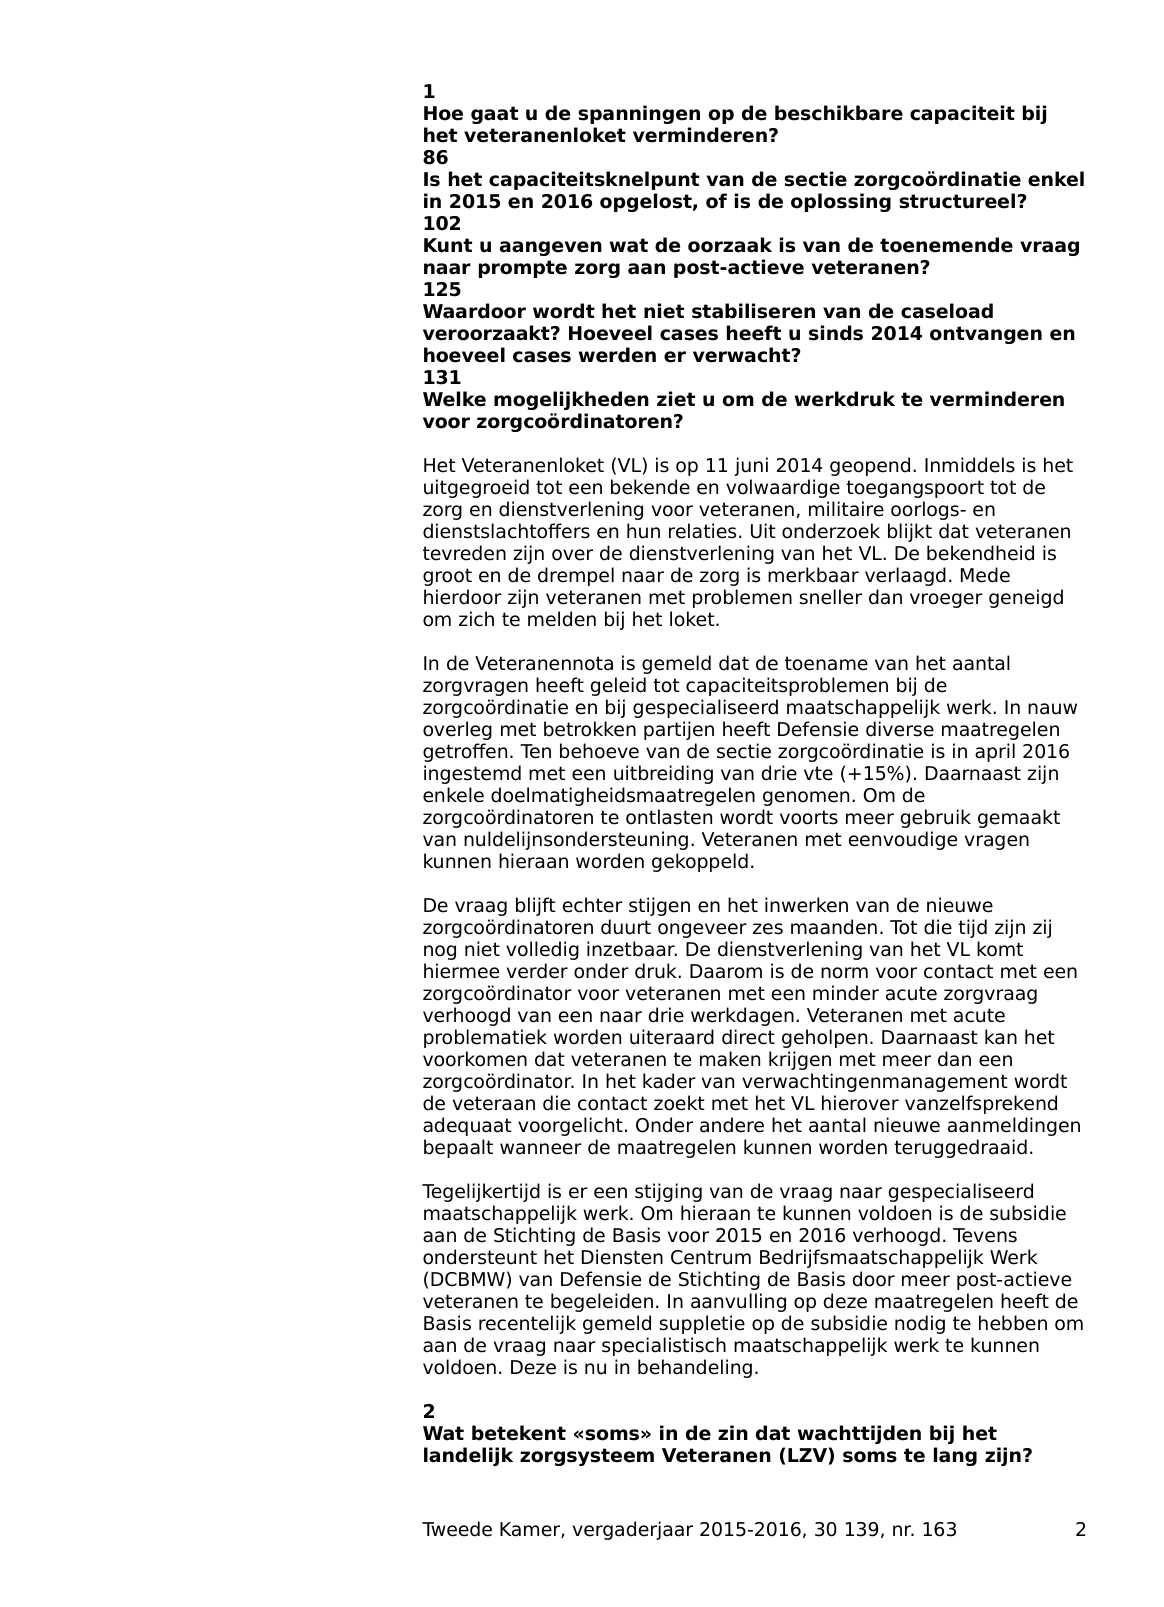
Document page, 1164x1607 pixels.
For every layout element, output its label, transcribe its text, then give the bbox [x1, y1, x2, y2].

text 125 [422, 279, 1087, 301]
text 102 [422, 213, 1087, 235]
text Hoe gaat u de spanningen op de beschikbare capaciteit bij het veteranenloket verminderen? [422, 103, 1087, 147]
text 131 [422, 367, 1087, 389]
text Kunt u aangeven wat de oorzaak is van de toenemende vraag naar prompte zorg aan post-actieve veteranen? [422, 235, 1087, 279]
text Waardoor wordt het niet stabiliseren van de caseload veroorzaakt? Hoeveel cases heeft u sinds 2014 ontvangen en hoeveel cases werden er verwacht? [422, 301, 1087, 367]
text 2 [422, 1401, 1087, 1423]
text In de Veteranennota is gemeld dat de toename van het aantal zorgvragen heeft geleid tot capaciteitsproblemen bij de zorgcoördinatie en bij gespecialiseerd maatschappelijk werk. In nauw overleg met betrokken partijen heeft Defensie diverse maatregelen getroffen. Ten behoeve van de sectie zorgcoördinatie is in april 2016 ingestemd met een uitbreiding van drie vte (+15%). Daarnaast zijn enkele doelmatigheidsmaatregelen genomen. Om de zorgcoördinatoren te ontlasten wordt voorts meer gebruik gemaakt van nuldelijnsondersteuning. Veteranen met eenvoudige vragen kunnen hieraan worden gekoppeld. [422, 653, 1087, 873]
text Welke mogelijkheden ziet u om de werkdruk te verminderen voor zorgcoördinatoren? [422, 389, 1087, 433]
text De vraag blijft echter stijgen en het inwerken van de nieuwe zorgcoördinatoren duurt ongeveer zes maanden. Tot die tijd zijn zij nog niet volledig inzetbaar. De dienstverlening van het VL komt hiermee verder onder druk. Daarom is de norm voor contact met een zorgcoördinator voor veteranen met een minder acute zorgvraag verhoogd van een naar drie werkdagen. Veteranen met acute problematiek worden uiteraard direct geholpen. Daarnaast kan het voorkomen dat veteranen te maken krijgen met meer dan een zorgcoördinator. In het kader van verwachtingenmanagement wordt de veteraan die contact zoekt met het VL hierover vanzelfsprekend adequaat voorgelicht. Onder andere het aantal nieuwe aanmeldingen bepaalt wanneer de maatregelen kunnen worden teruggedraaid. [422, 895, 1087, 1159]
text Is het capaciteitsknelpunt van de sectie zorgcoördinatie enkel in 2015 en 2016 opgelost, of is de oplossing structureel? [422, 169, 1087, 213]
text 86 [422, 147, 1087, 169]
text Wat betekent «soms» in de zin dat wachttijden bij het landelijk zorgsysteem Veteranen (LZV) soms te lang zijn? [422, 1423, 1087, 1467]
text Tegelijkertijd is er een stijging van de vraag naar gespecialiseerd maatschappelijk werk. Om hieraan te kunnen voldoen is de subsidie aan de Stichting de Basis voor 2015 en 2016 verhoogd. Tevens ondersteunt het Diensten Centrum Bedrijfsmaatschappelijk Werk (DCBMW) van Defensie de Stichting de Basis door meer post-actieve veteranen te begeleiden. In aanvulling op deze maatregelen heeft de Basis recentelijk gemeld suppletie op de subsidie nodig te hebben om aan de vraag naar specialistisch maatschappelijk werk te kunnen voldoen. Deze is nu in behandeling. [422, 1181, 1087, 1379]
text Het Veteranenloket (VL) is op 11 juni 2014 geopend. Inmiddels is het uitgegroeid tot een bekende en volwaardige toegangspoort tot de zorg en dienstverlening voor veteranen, militaire oorlogs- en dienstslachtoffers en hun relaties. Uit onderzoek blijkt dat veteranen tevreden zijn over de dienstverlening van het VL. De bekendheid is groot en de drempel naar de zorg is merkbaar verlaagd. Mede hierdoor zijn veteranen met problemen sneller dan vroeger geneigd om zich te melden bij het loket. [422, 455, 1087, 631]
text 1 [422, 81, 1087, 103]
